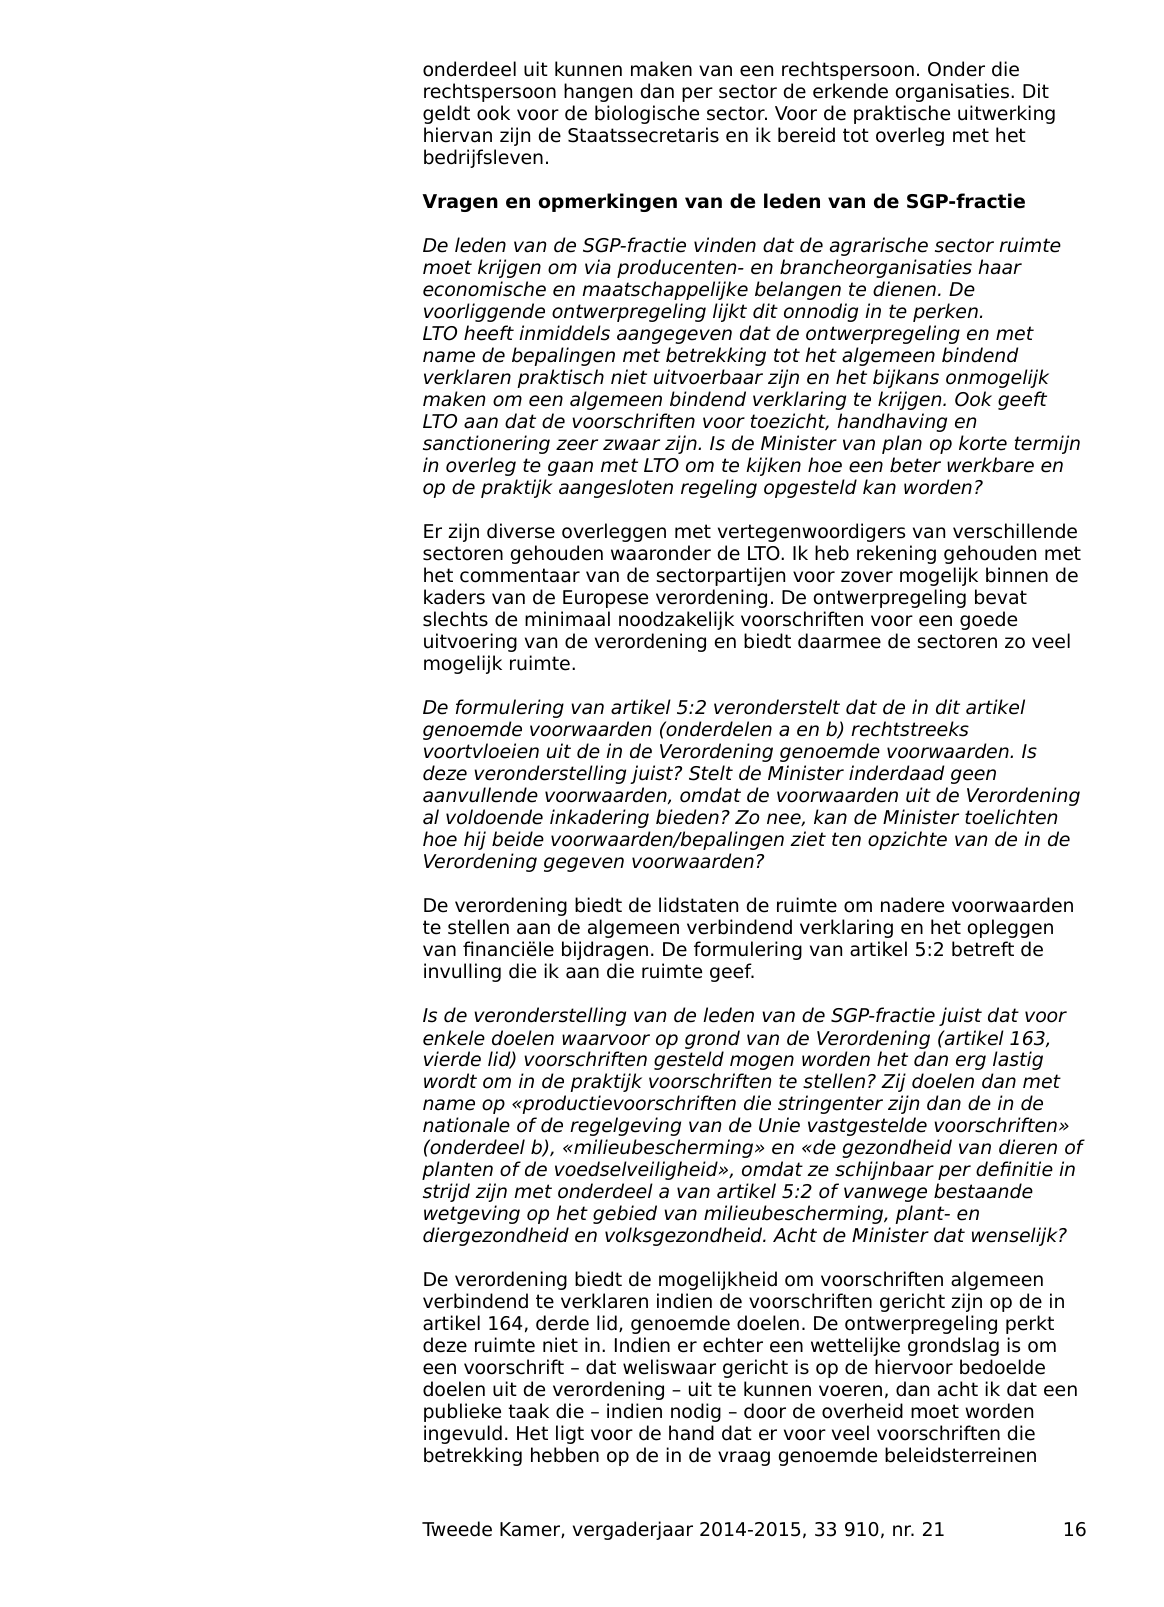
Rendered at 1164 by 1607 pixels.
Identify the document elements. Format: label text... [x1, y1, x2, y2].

text De verordening biedt de mogelijkheid om voorschriften algemeen verbindend te verklaren indien de voorschriften gericht zijn op de in artikel 164, derde lid, genoemde doelen. De ontwerpregeling perkt deze ruimte niet in. Indien er echter een wettelijke grondslag is om een voorschrift – dat weliswaar gericht is op de hiervoor bedoelde doelen uit de verordening – uit te kunnen voeren, dan acht ik dat een publieke taak die – indien nodig – door de overheid moet worden ingevuld. Het ligt voor de hand dat er voor veel voorschriften die betrekking hebben op de in de vraag genoemde beleidsterreinen [422, 1269, 1087, 1467]
text De leden van de SGP-fractie vinden dat de agrarische sector ruimte moet krijgen om via producenten- en brancheorganisaties haar economische en maatschappelijke belangen te dienen. De voorliggende ontwerpregeling lijkt dit onnodig in te perken. [422, 235, 1087, 323]
subtitle Vragen en opmerkingen van de leden van de SGP-fractie [422, 191, 1087, 213]
text LTO heeft inmiddels aangegeven dat de ontwerpregeling en met name de bepalingen met betrekking tot het algemeen bindend verklaren praktisch niet uitvoerbaar zijn en het bijkans onmogelijk maken om een algemeen bindend verklaring te krijgen. Ook geeft LTO aan dat de voorschriften voor toezicht, handhaving en sanctionering zeer zwaar zijn. Is de Minister van plan op korte termijn in overleg te gaan met LTO om te kijken hoe een beter werkbare en op de praktijk aangesloten regeling opgesteld kan worden? [422, 323, 1087, 499]
text De formulering van artikel 5:2 veronderstelt dat de in dit artikel genoemde voorwaarden (onderdelen a en b) rechtstreeks voortvloeien uit de in de Verordening genoemde voorwaarden. Is deze veronderstelling juist? Stelt de Minister inderdaad geen aanvullende voorwaarden, omdat de voorwaarden uit de Verordening al voldoende inkadering bieden? Zo nee, kan de Minister toelichten hoe hij beide voorwaarden/bepalingen ziet ten opzichte van de in de Verordening gegeven voorwaarden? [422, 697, 1087, 873]
text onderdeel uit kunnen maken van een rechtspersoon. Onder die rechtspersoon hangen dan per sector de erkende organisaties. Dit geldt ook voor de biologische sector. Voor de praktische uitwerking hiervan zijn de Staatssecretaris en ik bereid tot overleg met het bedrijfsleven. [422, 59, 1087, 169]
text Is de veronderstelling van de leden van de SGP-fractie juist dat voor enkele doelen waarvoor op grond van de Verordening (artikel 163, vierde lid) voorschriften gesteld mogen worden het dan erg lastig wordt om in de praktijk voorschriften te stellen? Zij doelen dan met name op «productievoorschriften die stringenter zijn dan de in de nationale of de regelgeving van de Unie vastgestelde voorschriften» (onderdeel b), «milieubescherming» en «de gezondheid van dieren of planten of de voedselveiligheid», omdat ze schijnbaar per definitie in strijd zijn met onderdeel a van artikel 5:2 of vanwege bestaande wetgeving op het gebied van milieubescherming, plant- en diergezondheid en volksgezondheid. Acht de Minister dat wenselijk? [422, 1005, 1087, 1247]
text Er zijn diverse overleggen met vertegenwoordigers van verschillende sectoren gehouden waaronder de LTO. Ik heb rekening gehouden met het commentaar van de sectorpartijen voor zover mogelijk binnen de kaders van de Europese verordening. De ontwerpregeling bevat slechts de minimaal noodzakelijk voorschriften voor een goede uitvoering van de verordening en biedt daarmee de sectoren zo veel mogelijk ruimte. [422, 521, 1087, 675]
text De verordening biedt de lidstaten de ruimte om nadere voorwaarden te stellen aan de algemeen verbindend verklaring en het opleggen van financiële bijdragen. De formulering van artikel 5:2 betreft de invulling die ik aan die ruimte geef. [422, 895, 1087, 983]
